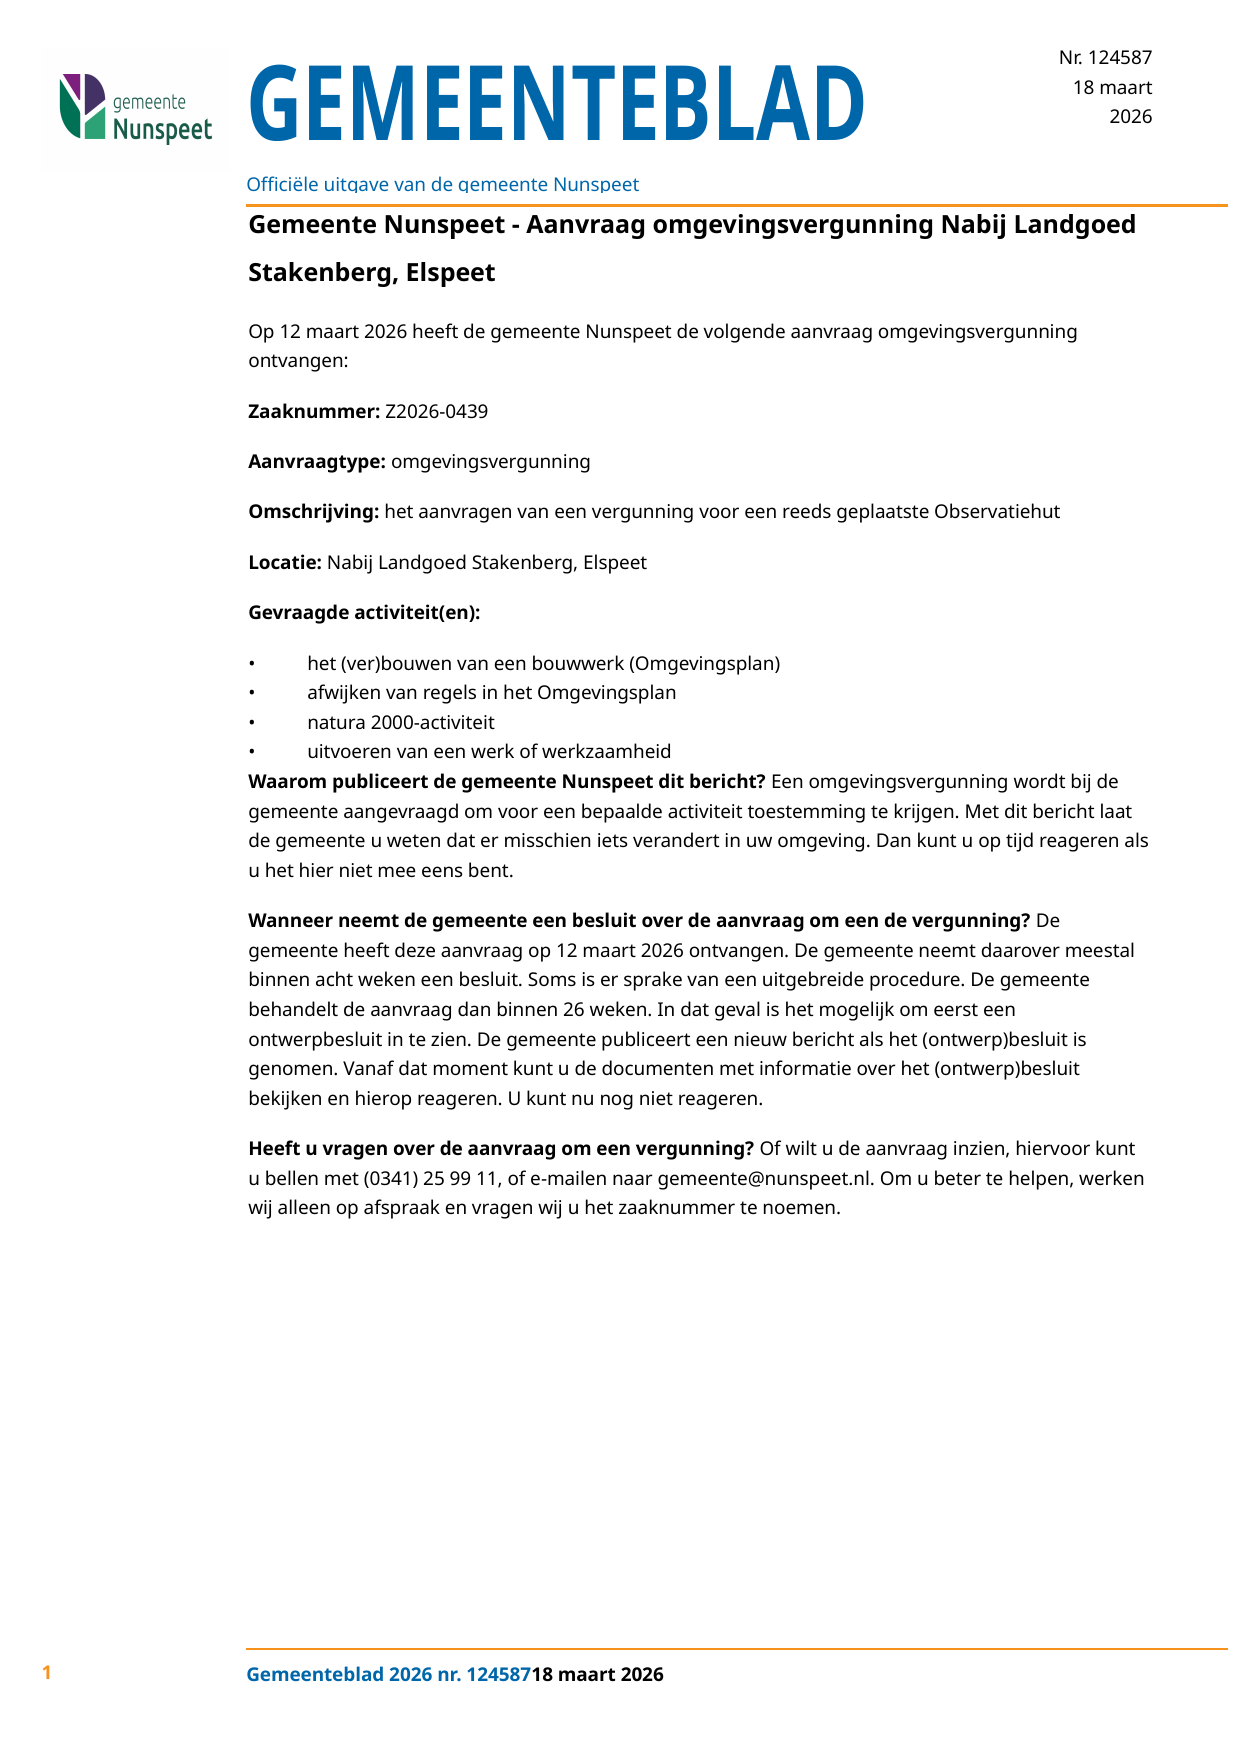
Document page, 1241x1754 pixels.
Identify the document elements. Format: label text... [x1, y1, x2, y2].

list het (ver)bouwen van een bouwwerk (Omgevingsplan) [248, 650, 1152, 676]
text Gemeente Nunspeet - Aanvraag omgevingsvergunning Nabij Landgoed Stakenberg, Elspeet [248, 207, 1152, 288]
text Zaaknummer: Z2026-0439 [248, 398, 1152, 424]
list afwijken van regels in het Omgevingsplan [248, 679, 1152, 705]
text Omschrijving: het aanvragen van een vergunning voor een reeds geplaatste Observatiehut [248, 499, 1152, 524]
text Gevraagde activiteit(en): [248, 599, 1152, 625]
list natura 2000-activiteit [248, 709, 1152, 735]
picture [41, 47, 231, 172]
list uitvoeren van een werk of werkzaamheid [248, 739, 1152, 764]
text Locatie: Nabij Landgoed Stakenberg, Elspeet [248, 549, 1152, 575]
text Aanvraagtype: omgevingsvergunning [248, 448, 1152, 474]
text Waarom publiceert de gemeente Nunspeet dit bericht? Een omgevingsvergunning wordt bij de gemeente aangevraagd om voor een bepaalde activiteit toestemming te krijgen. Met dit bericht laat de gemeente u weten dat er misschien iets verandert in uw omgeving. Dan kunt u op tijd reageren als u het hier niet mee eens bent. [248, 768, 1152, 883]
text Heeft u vragen over de aanvraag om een vergunning? Of wilt u de aanvraag inzien, hiervoor kunt u bellen met (0341) 25 99 11, of e-mailen naar gemeente@nunspeet.nl. Om u beter te helpen, werken wij alleen op afspraak en vragen wij u het zaaknummer te noemen. [248, 1135, 1152, 1220]
text Wanneer neemt de gemeente een besluit over de aanvraag om een de vergunning? De gemeente heeft deze aanvraag op 12 maart 2026 ontvangen. De gemeente neemt daarover meestal binnen acht weken een besluit. Soms is er sprake van een uitgebreide procedure. De gemeente behandelt de aanvraag dan binnen 26 weken. In dat geval is het mogelijk om eerst een ontwerpbesluit in te zien. De gemeente publiceert een nieuw bericht als het (ontwerp)besluit is genomen. Vanaf dat moment kunt u de documenten met informatie over het (ontwerp)besluit bekijken en hierop reageren. U kunt nu nog niet reageren. [248, 907, 1152, 1111]
text Op 12 maart 2026 heeft de gemeente Nunspeet de volgende aanvraag omgevingsvergunning ontvangen: [248, 318, 1152, 373]
